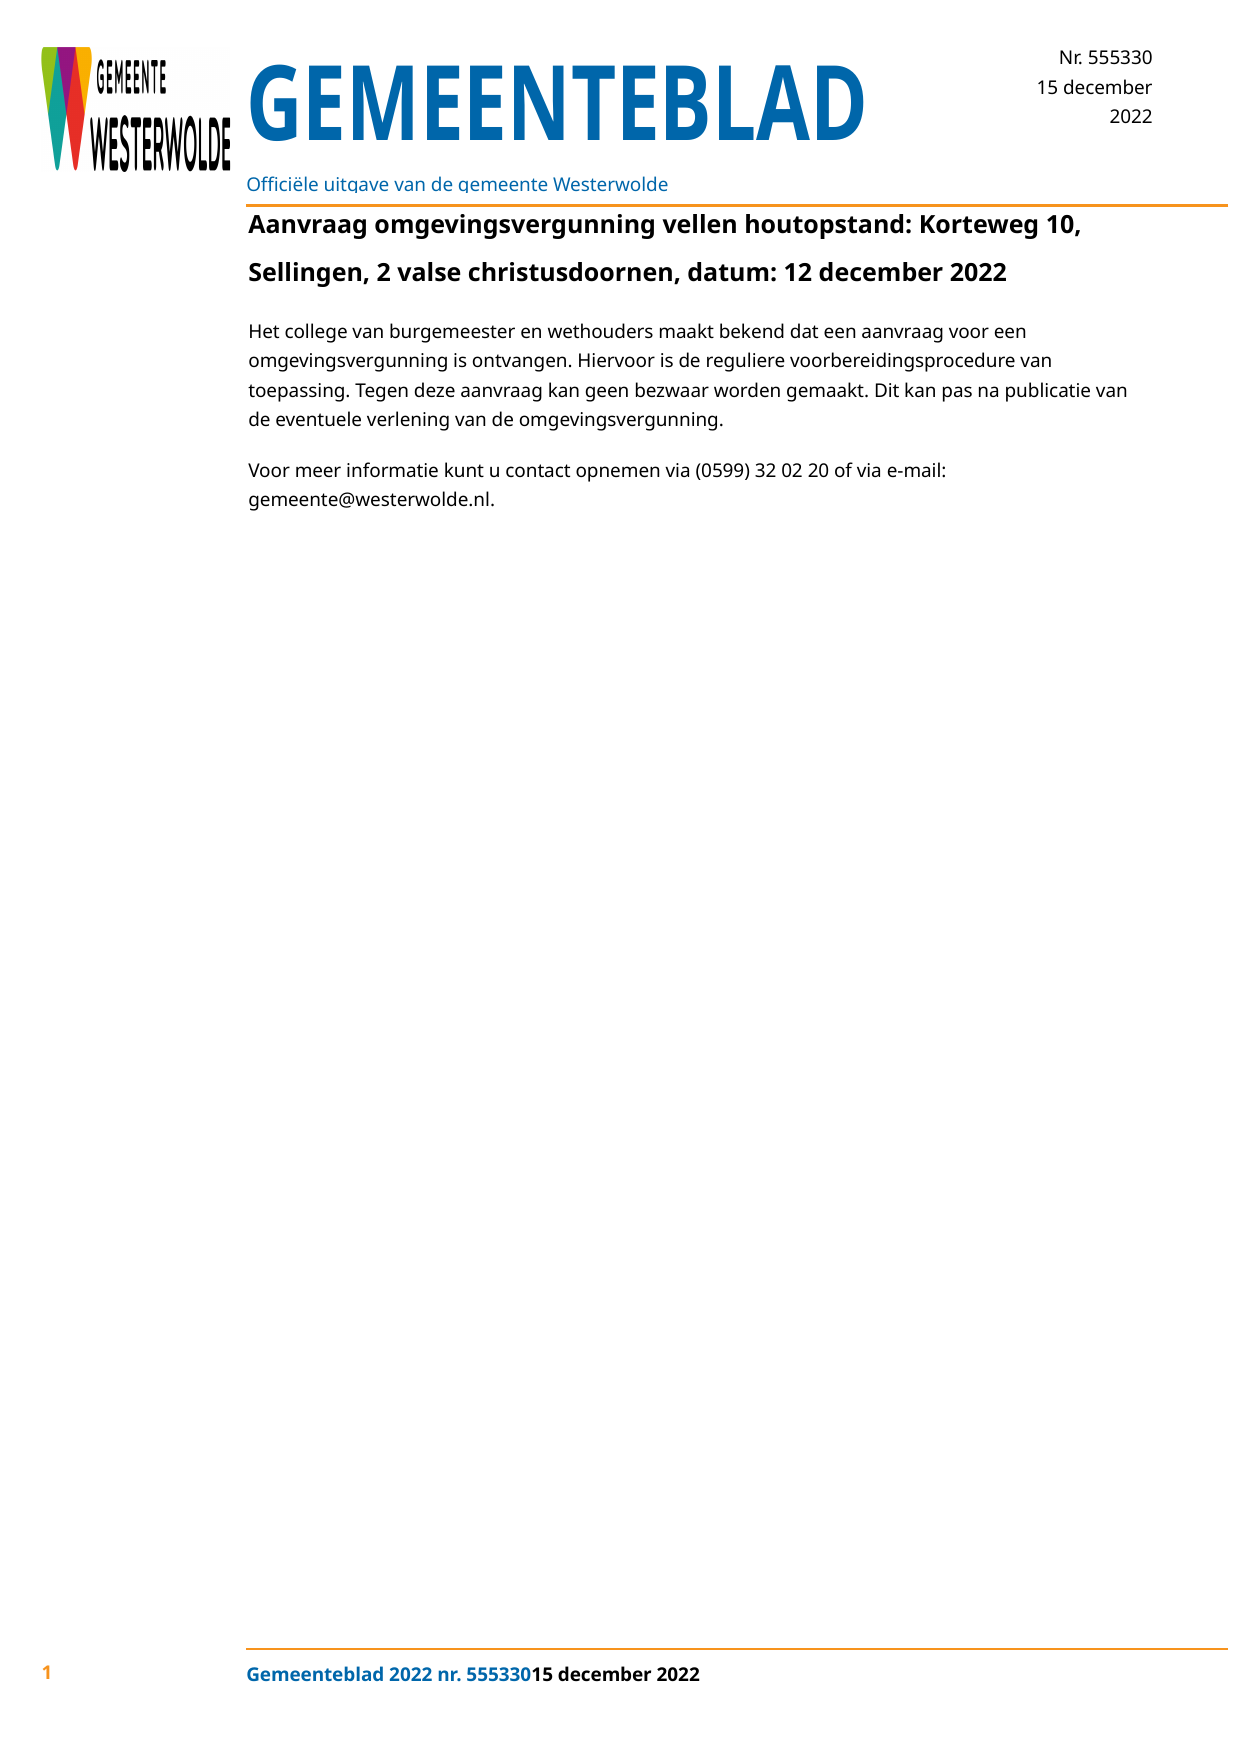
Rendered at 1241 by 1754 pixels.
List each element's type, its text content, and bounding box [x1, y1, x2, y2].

picture [41, 47, 231, 172]
text Aanvraag omgevingsvergunning vellen houtopstand: Korteweg 10, Sellingen, 2 valse christusdoornen, datum: 12 december 2022 [248, 207, 1152, 288]
text Het college van burgemeester en wethouders maakt bekend dat een aanvraag voor een omgevingsvergunning is ontvangen. Hiervoor is de reguliere voorbereidingsprocedure van toepassing. Tegen deze aanvraag kan geen bezwaar worden gemaakt. Dit kan pas na publicatie van de eventuele verlening van de omgevingsvergunning. [248, 318, 1152, 432]
text Voor meer informatie kunt u contact opnemen via (0599) 32 02 20 of via e-mail: gemeente@westerwolde.nl. [248, 457, 1152, 512]
